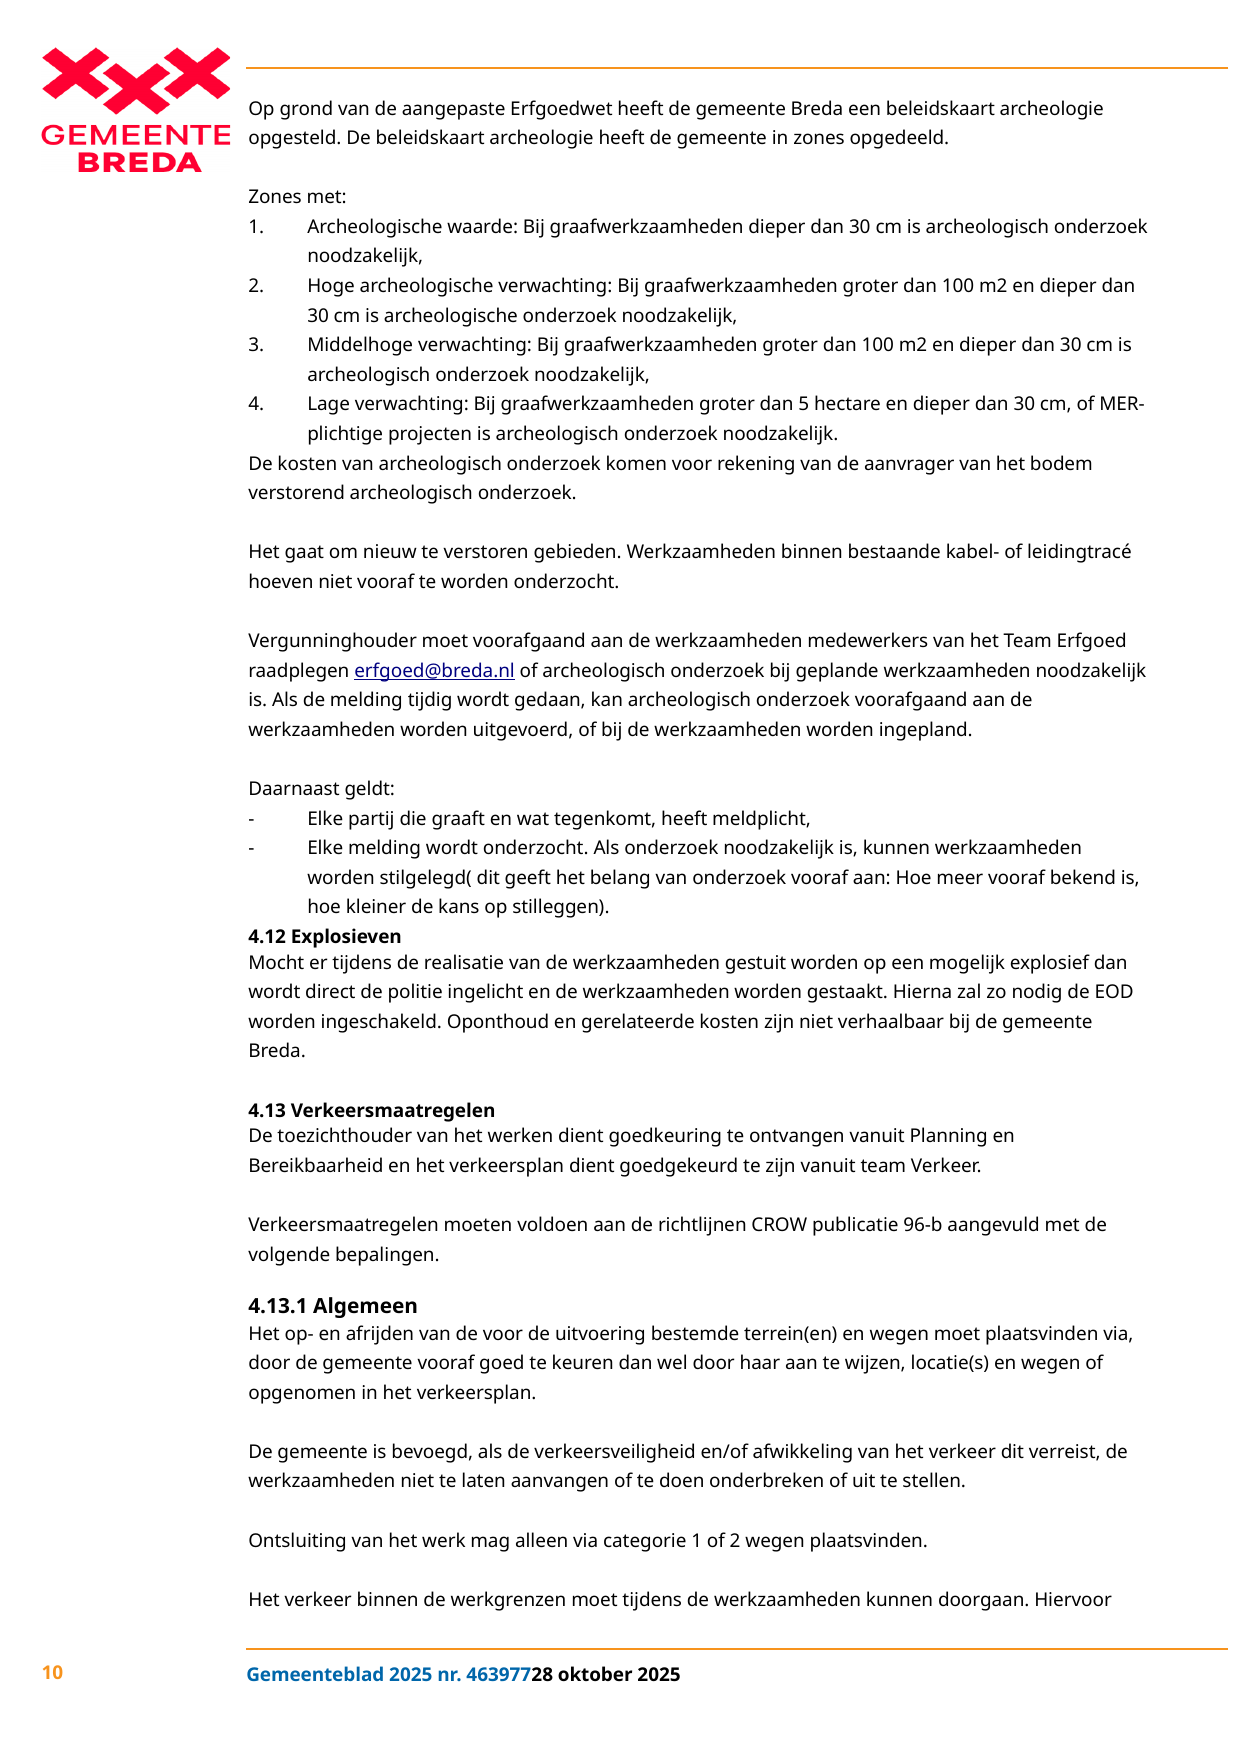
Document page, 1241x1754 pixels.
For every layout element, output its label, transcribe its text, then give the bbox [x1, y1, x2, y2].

list Lage verwachting: Bij graafwerkzaamheden groter dan 5 hectare en dieper dan 30 cm, of MER-plichtige projecten is archeologisch onderzoek noodzakelijk. [248, 391, 1152, 446]
text Zones met: [248, 183, 1152, 209]
list Archeologische waarde: Bij graafwerkzaamheden dieper dan 30 cm is archeologisch onderzoek noodzakelijk, [248, 213, 1152, 268]
text Het op- en afrijden van de voor de uitvoering bestemde terrein(en) en wegen moet plaatsvinden via, door de gemeente vooraf goed te keuren dan wel door haar aan te wijzen, locatie(s) en wegen of opgenomen in het verkeersplan. [248, 1320, 1152, 1404]
text Verkeersmaatregelen moeten voldoen aan de richtlijnen CROW publicatie 96-b aangevuld met de volgende bepalingen. [248, 1211, 1152, 1267]
text Mocht er tijdens de realisatie van de werkzaamheden gestuit worden op een mogelijk explosief dan wordt direct de politie ingelicht en de werkzaamheden worden gestaakt. Hierna zal zo nodig de EOD worden ingeschakeld. Oponthoud en gerelateerde kosten zijn niet verhaalbaar bij de gemeente Breda. [248, 949, 1152, 1063]
list Middelhoge verwachting: Bij graafwerkzaamheden groter dan 100 m2 en dieper dan 30 cm is archeologisch onderzoek noodzakelijk, [248, 331, 1152, 387]
text 4.13.1 Algemeen [248, 1291, 1152, 1320]
text Op grond van de aangepaste Erfgoedwet heeft de gemeente Breda een beleidskaart archeologie opgesteld. De beleidskaart archeologie heeft de gemeente in zones opgedeeld. [248, 95, 1152, 150]
text Vergunninghouder moet voorafgaand aan de werkzaamheden medewerkers van het Team Erfgoed raadplegen erfgoed@breda.nl of archeologisch onderzoek bij geplande werkzaamheden noodzakelijk is. Als de melding tijdig wordt gedaan, kan archeologisch onderzoek voorafgaand aan de werkzaamheden worden uitgevoerd, of bij de werkzaamheden worden ingepland. [248, 627, 1152, 742]
list Hoge archeologische verwachting: Bij graafwerkzaamheden groter dan 100 m2 en dieper dan 30 cm is archeologische onderzoek noodzakelijk, [248, 272, 1152, 328]
list Elke partij die graaft en wat tegenkomt, heeft meldplicht, [248, 805, 1152, 831]
text 4.13 Verkeersmaatregelen [248, 1097, 1152, 1122]
text 4.12 Explosieven [248, 923, 1152, 949]
text Het verkeer binnen de werkgrenzen moet tijdens de werkzaamheden kunnen doorgaan. Hiervoor [248, 1586, 1152, 1612]
text De gemeente is bevoegd, als de verkeersveiligheid en/of afwikkeling van het verkeer dit verreist, de werkzaamheden niet te laten aanvangen of te doen onderbreken of uit te stellen. [248, 1438, 1152, 1493]
list Elke melding wordt onderzocht. Als onderzoek noodzakelijk is, kunnen werkzaamheden worden stilgelegd( dit geeft het belang van onderzoek vooraf aan: Hoe meer vooraf bekend is, hoe kleiner de kans op stilleggen). [248, 834, 1152, 919]
text Ontsluiting van het werk mag alleen via categorie 1 of 2 wegen plaatsvinden. [248, 1527, 1152, 1552]
text De toezichthouder van het werken dient goedkeuring te ontvangen vanuit Planning en Bereikbaarheid en het verkeersplan dient goedgekeurd te zijn vanuit team Verkeer. [248, 1122, 1152, 1178]
picture [41, 47, 231, 172]
text De kosten van archeologisch onderzoek komen voor rekening van de aanvrager van het bodem verstorend archeologisch onderzoek. [248, 450, 1152, 505]
text Het gaat om nieuw te verstoren gebieden. Werkzaamheden binnen bestaande kabel- of leidingtracé hoeven niet vooraf te worden onderzocht. [248, 538, 1152, 594]
text Daarnaast geldt: [248, 775, 1152, 801]
